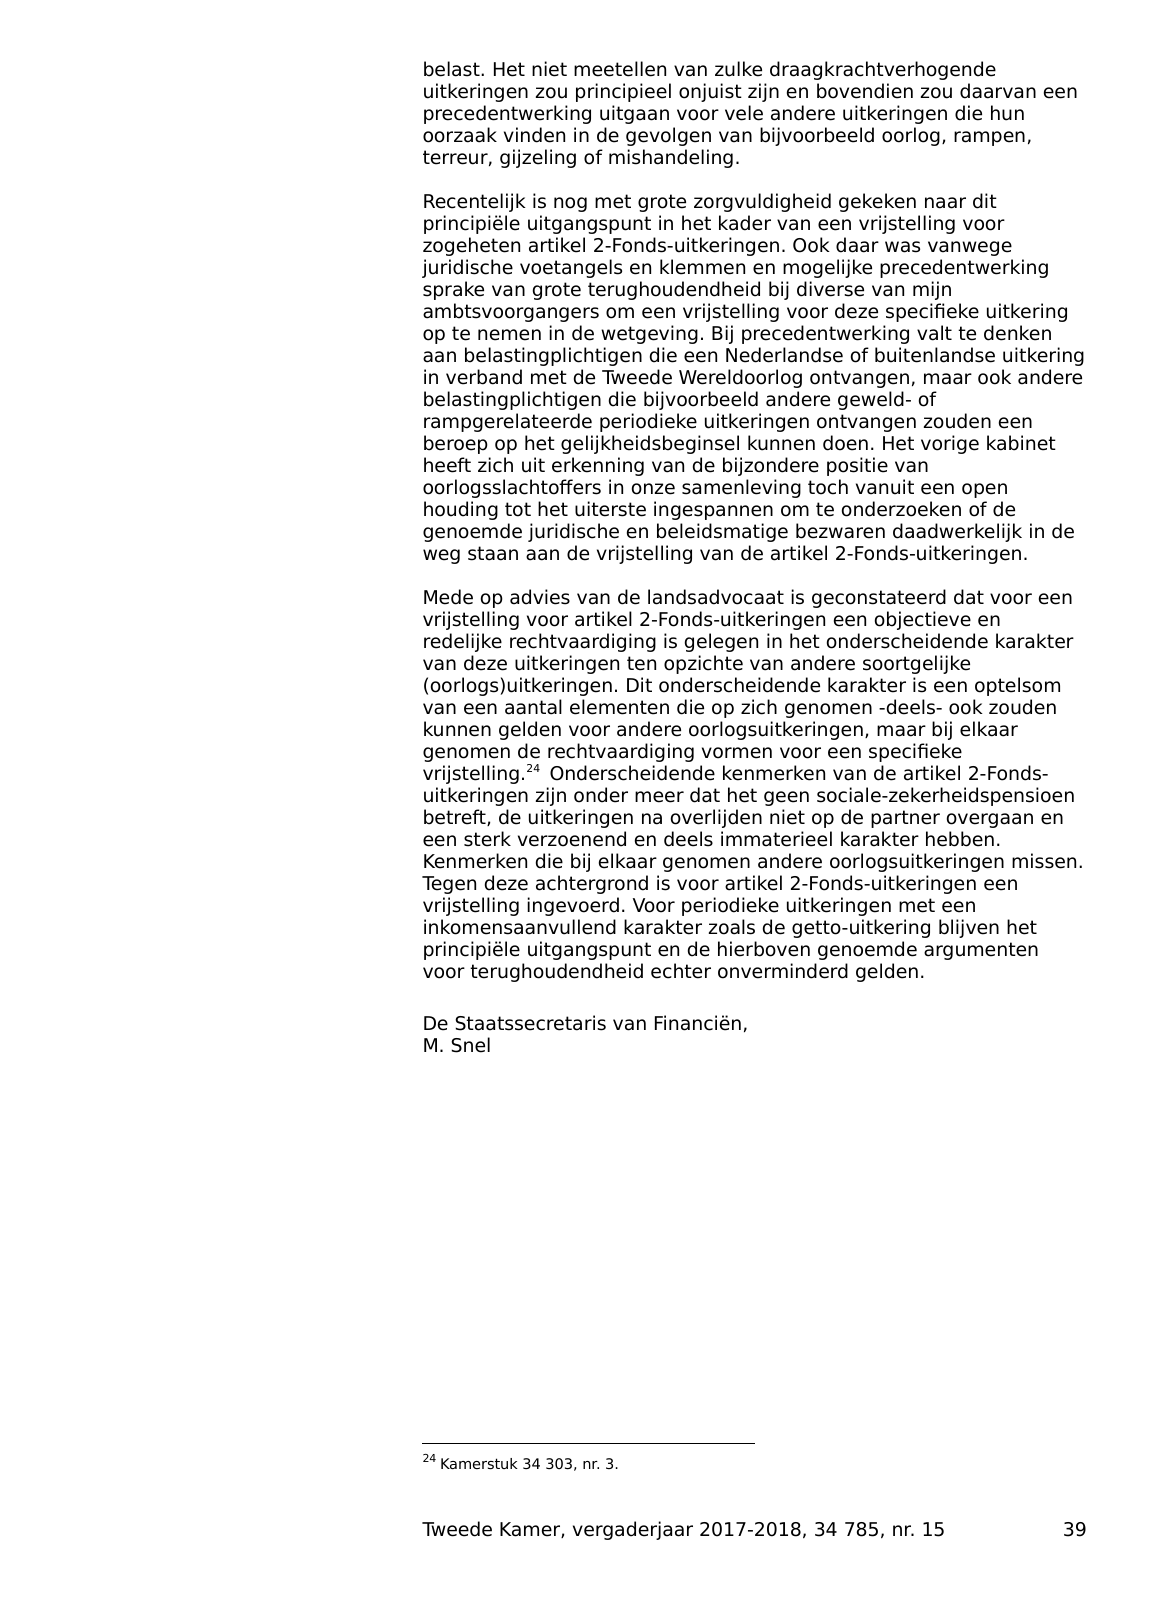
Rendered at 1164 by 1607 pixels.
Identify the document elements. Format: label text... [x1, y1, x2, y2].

text belast. Het niet meetellen van zulke draagkrachtverhogende uitkeringen zou principieel onjuist zijn en bovendien zou daarvan een precedentwerking uitgaan voor vele andere uitkeringen die hun oorzaak vinden in de gevolgen van bijvoorbeeld oorlog, rampen, terreur, gijzeling of mishandeling. [422, 59, 1087, 169]
text Mede op advies van de landsadvocaat is geconstateerd dat voor een vrijstelling voor artikel 2-Fonds-uitkeringen een objectieve en redelijke rechtvaardiging is gelegen in het onderscheidende karakter van deze uitkeringen ten opzichte van andere soortgelijke (oorlogs)uitkeringen. Dit onderscheidende karakter is een optelsom van een aantal elementen die op zich genomen -deels- ook zouden kunnen gelden voor andere oorlogsuitkeringen, maar bij elkaar genomen de rechtvaardiging vormen voor een specifieke vrijstelling. Onderscheidende kenmerken van de artikel 2-Fonds-uitkeringen zijn onder meer dat het geen sociale-zekerheidspensioen betreft, de uitkeringen na overlijden niet op de partner overgaan en een sterk verzoenend en deels immaterieel karakter hebben. Kenmerken die bij elkaar genomen andere oorlogsuitkeringen missen. Tegen deze achtergrond is voor artikel 2-Fonds-uitkeringen een vrijstelling ingevoerd. Voor periodieke uitkeringen met een inkomensaanvullend karakter zoals de getto-uitkering blijven het principiële uitgangspunt en de hierboven genoemde argumenten voor terughoudendheid echter onverminderd gelden. [422, 587, 1087, 983]
text Recentelijk is nog met grote zorgvuldigheid gekeken naar dit principiële uitgangspunt in het kader van een vrijstelling voor zogeheten artikel 2-Fonds-uitkeringen. Ook daar was vanwege juridische voetangels en klemmen en mogelijke precedentwerking sprake van grote terughoudendheid bij diverse van mijn ambtsvoorgangers om een vrijstelling voor deze specifieke uitkering op te nemen in de wetgeving. Bij precedentwerking valt te denken aan belastingplichtigen die een Nederlandse of buitenlandse uitkering in verband met de Tweede Wereldoorlog ontvangen, maar ook andere belastingplichtigen die bijvoorbeeld andere geweld- of rampgerelateerde periodieke uitkeringen ontvangen zouden een beroep op het gelijkheidsbeginsel kunnen doen. Het vorige kabinet heeft zich uit erkenning van de bijzondere positie van oorlogsslachtoffers in onze samenleving toch vanuit een open houding tot het uiterste ingespannen om te onderzoeken of de genoemde juridische en beleidsmatige bezwaren daadwerkelijk in de weg staan aan de vrijstelling van de artikel 2-Fonds-uitkeringen. [422, 191, 1087, 565]
text De Staatssecretaris van Financiën, M. Snel [422, 1013, 1087, 1057]
text Kamerstuk 34 303, nr. 3. [422, 1452, 1087, 1474]
